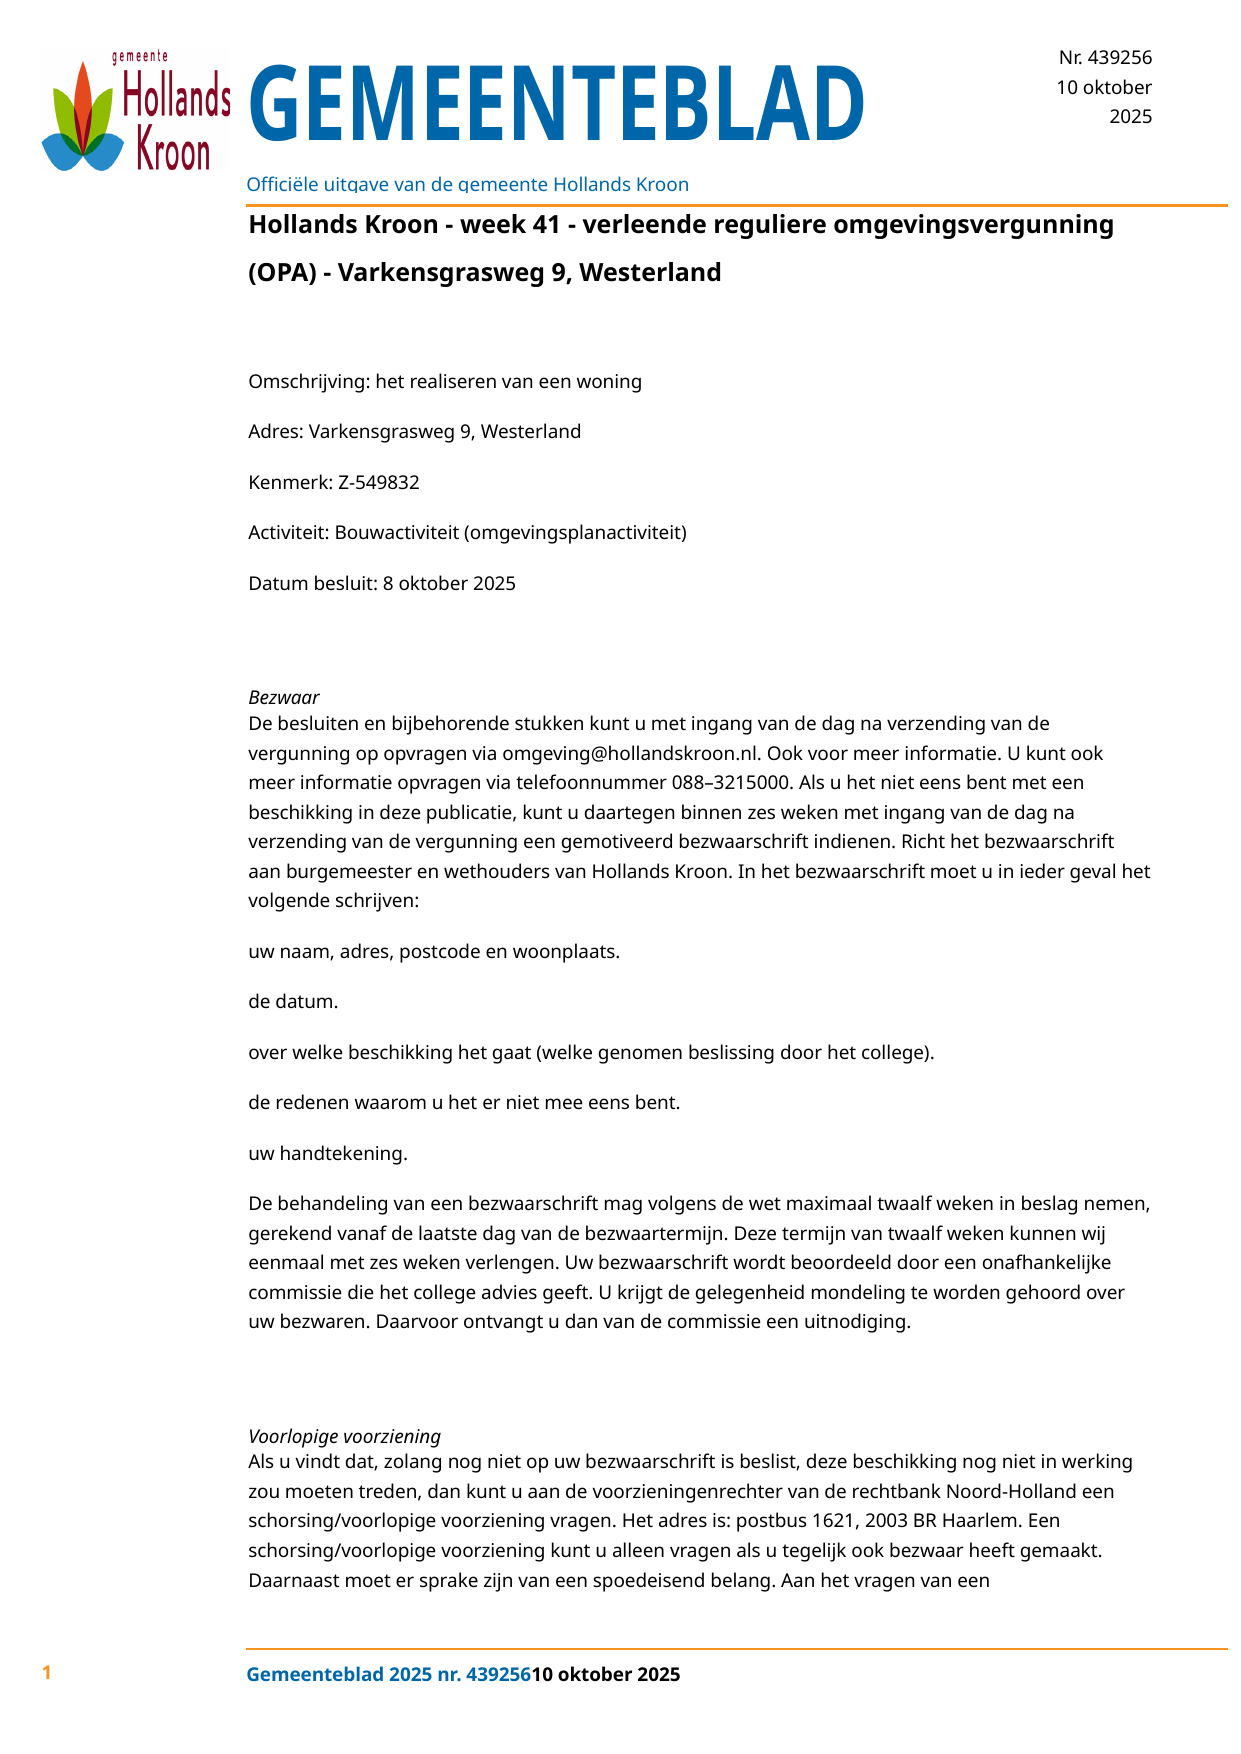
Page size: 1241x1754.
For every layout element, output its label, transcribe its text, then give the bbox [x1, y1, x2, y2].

text Adres: Varkensgrasweg 9, Westerland [248, 419, 1152, 444]
text uw naam, adres, postcode en woonplaats. [248, 938, 1152, 964]
text uw handtekening. [248, 1140, 1152, 1165]
text de redenen waarom u het er niet mee eens bent. [248, 1089, 1152, 1115]
text Als u vindt dat, zolang nog niet op uw bezwaarschrift is beslist, deze beschikking nog niet in werking zou moeten treden, dan kunt u aan de voorzieningenrechter van de rechtbank Noord-Holland een schorsing/voorlopige voorziening vragen. Het adres is: postbus 1621, 2003 BR Haarlem. Een schorsing/voorlopige voorziening kunt u alleen vragen als u tegelijk ook bezwaar heeft gemaakt. Daarnaast moet er sprake zijn van een spoedeisend belang. Aan het vragen van een [248, 1448, 1152, 1593]
text Omschrijving: het realiseren van een woning [248, 368, 1152, 394]
text Bezwaar [248, 684, 1152, 710]
text De behandeling van een bezwaarschrift mag volgens de wet maximaal twaalf weken in beslag nemen, gerekend vanaf de laatste dag van de bezwaartermijn. Deze termijn van twaalf weken kunnen wij eenmaal met zes weken verlengen. Uw bezwaarschrift wordt beoordeeld door een onafhankelijke commissie die het college advies geeft. U krijgt de gelegenheid mondeling te worden gehoord over uw bezwaren. Daarvoor ontvangt u dan van de commissie een uitnodiging. [248, 1190, 1152, 1334]
text de datum. [248, 988, 1152, 1014]
text Activiteit: Bouwactiviteit (omgevingsplanactiviteit) [248, 519, 1152, 545]
picture [41, 47, 231, 172]
text over welke beschikking het gaat (welke genomen beslissing door het college). [248, 1039, 1152, 1064]
text Kenmerk: Z-549832 [248, 469, 1152, 495]
text De besluiten en bijbehorende stukken kunt u met ingang van de dag na verzending van de vergunning op opvragen via omgeving@hollandskroon.nl. Ook voor meer informatie. U kunt ook meer informatie opvragen via telefoonnummer 088–3215000. Als u het niet eens bent met een beschikking in deze publicatie, kunt u daartegen binnen zes weken met ingang van de dag na verzending van de vergunning een gemotiveerd bezwaarschrift indienen. Richt het bezwaarschrift aan burgemeester en wethouders van Hollands Kroon. In het bezwaarschrift moet u in ieder geval het volgende schrijven: [248, 710, 1152, 913]
text Hollands Kroon - week 41 - verleende reguliere omgevingsvergunning (OPA) - Varkensgrasweg 9, Westerland [248, 207, 1152, 288]
text Voorlopige voorziening [248, 1423, 1152, 1448]
text Datum besluit: 8 oktober 2025 [248, 570, 1152, 596]
